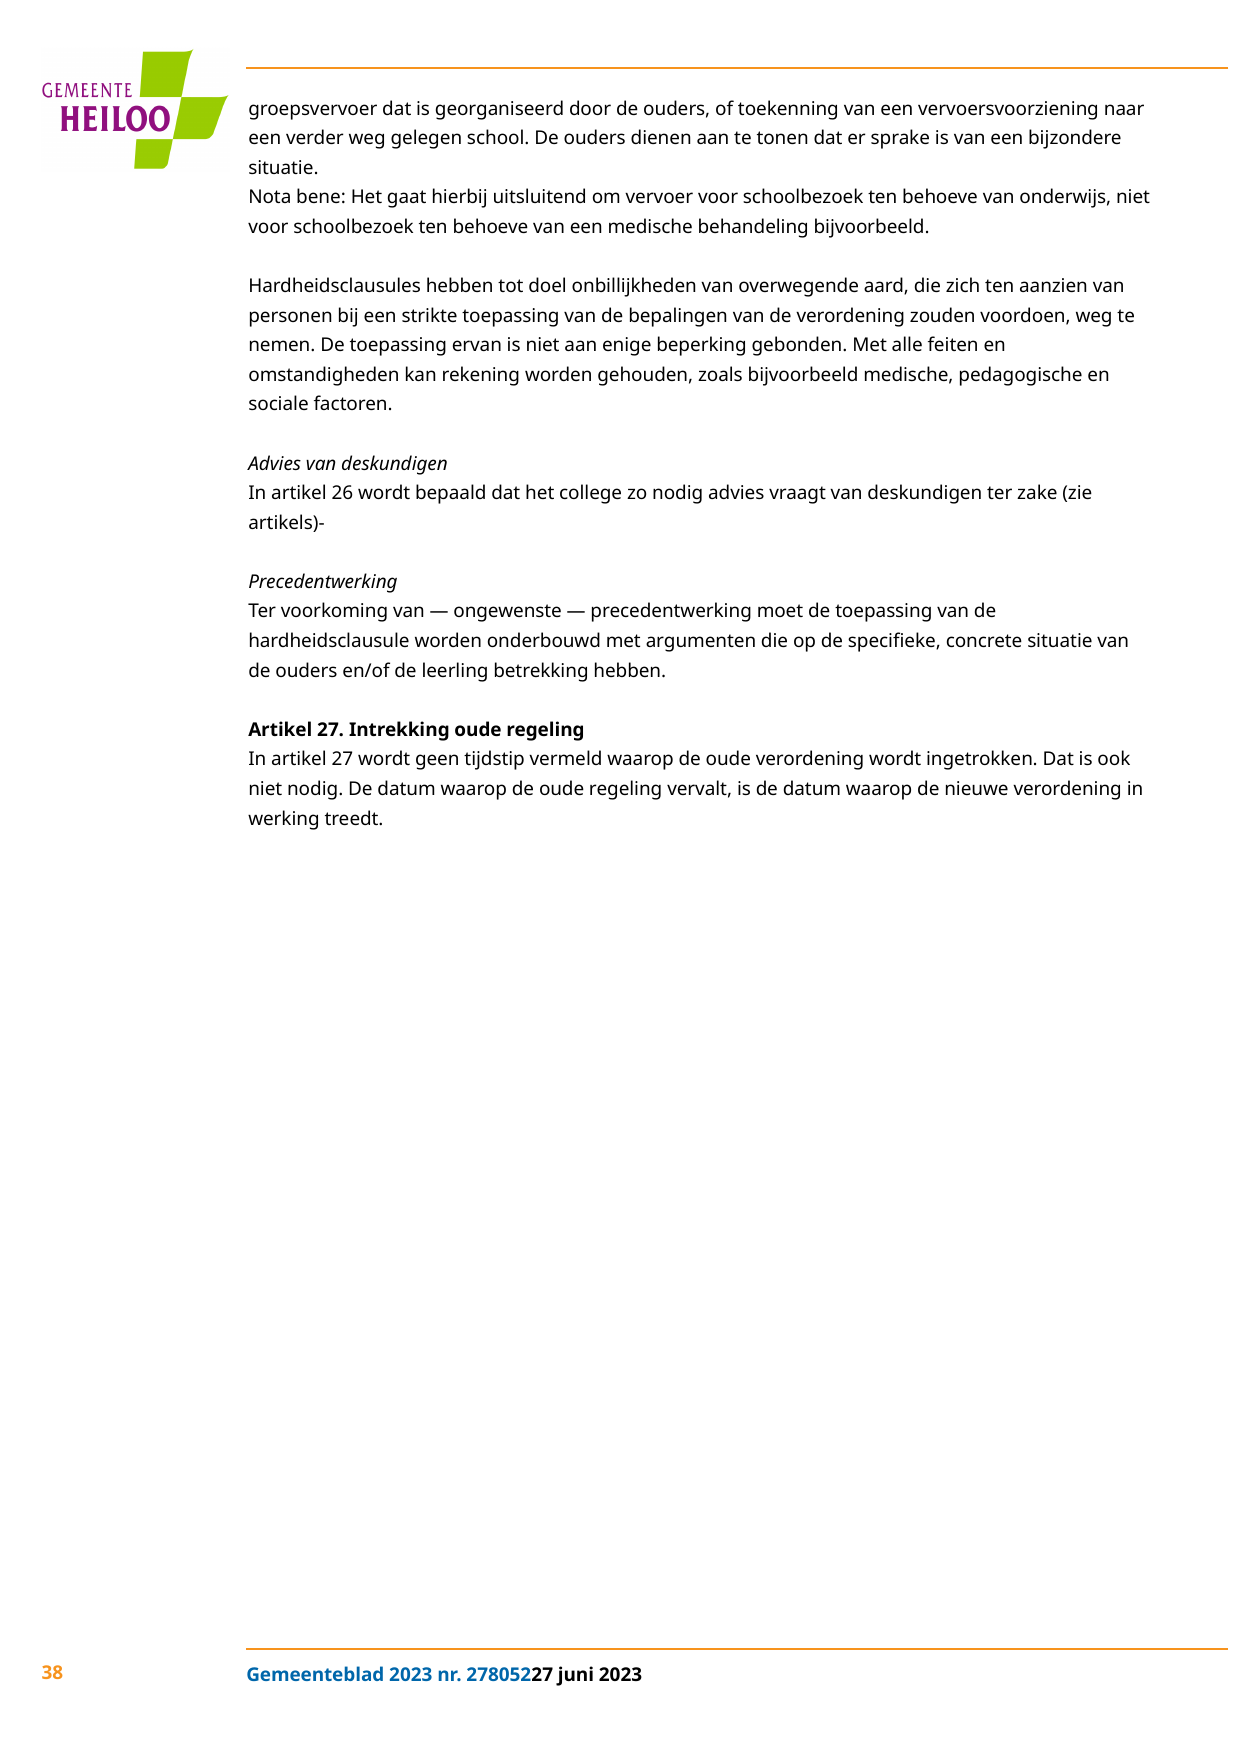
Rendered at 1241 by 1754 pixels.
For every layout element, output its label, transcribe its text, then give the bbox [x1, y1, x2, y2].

text Hardheidsclausules hebben tot doel onbillijkheden van overwegende aard, die zich ten aanzien van personen bij een strikte toepassing van de bepalingen van de verordening zouden voordoen, weg te nemen. De toepassing ervan is niet aan enige beperking gebonden. Met alle feiten en omstandigheden kan rekening worden gehouden, zoals bijvoorbeeld medische, pedagogische en sociale factoren. [248, 272, 1152, 416]
text Nota bene: Het gaat hierbij uitsluitend om vervoer voor schoolbezoek ten behoeve van onderwijs, niet voor schoolbezoek ten behoeve van een medische behandeling bijvoorbeeld. [248, 183, 1152, 239]
text In artikel 26 wordt bepaald dat het college zo nodig advies vraagt van deskundigen ter zake (zie artikels)- [248, 479, 1152, 535]
text Artikel 27. Intrekking oude regeling [248, 716, 1152, 742]
text Advies van deskundigen [248, 450, 1152, 476]
picture [41, 47, 231, 172]
text In artikel 27 wordt geen tijdstip vermeld waarop de oude verordening wordt ingetrokken. Dat is ook niet nodig. De datum waarop de oude regeling vervalt, is de datum waarop de nieuwe verordening in werking treedt. [248, 746, 1152, 831]
text Ter voorkoming van — ongewenste — precedentwerking moet de toepassing van de hardheidsclausule worden onderbouwd met argumenten die op de specifieke, concrete situatie van de ouders en/of de leerling betrekking hebben. [248, 598, 1152, 683]
text groepsvervoer dat is georganiseerd door de ouders, of toekenning van een vervoersvoorziening naar een verder weg gelegen school. De ouders dienen aan te tonen dat er sprake is van een bijzondere situatie. [248, 95, 1152, 180]
text Precedentwerking [248, 568, 1152, 594]
